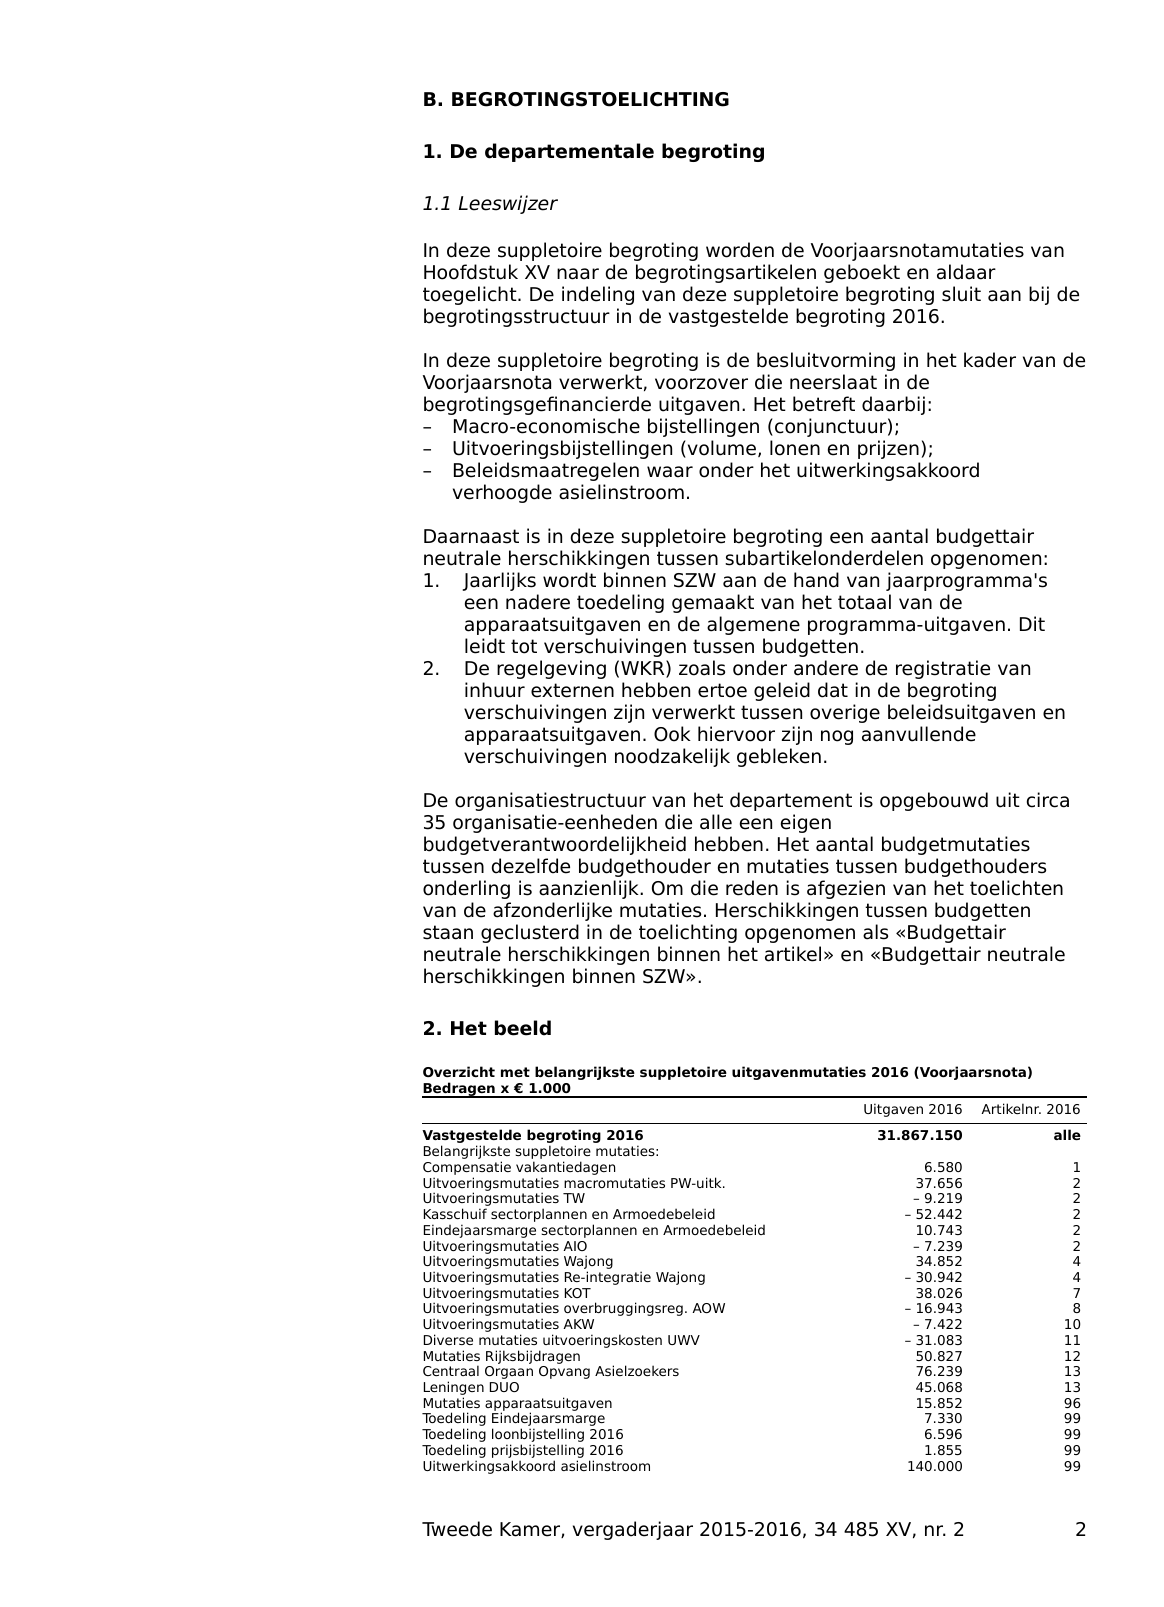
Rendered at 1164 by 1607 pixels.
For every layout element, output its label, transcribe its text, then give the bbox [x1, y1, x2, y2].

table_cell Diverse mutaties uitvoeringskosten UWV [422, 1333, 850, 1348]
table_cell Leningen DUO [422, 1380, 850, 1396]
table_cell 99 [969, 1411, 1087, 1427]
table_cell Compensatie vakantiedagen [422, 1160, 850, 1175]
table_cell Mutaties apparaatsuitgaven [422, 1396, 850, 1411]
text – Uitvoeringsbijstellingen (volume, lonen en prijzen); [422, 438, 1087, 460]
table_cell Uitvoeringsmutaties Re-integratie Wajong [422, 1270, 850, 1286]
table_cell 10.743 [850, 1223, 968, 1238]
text In deze suppletoire begroting worden de Voorjaarsnotamutaties van Hoofdstuk XV naar de begrotingsartikelen geboekt en aldaar toegelicht. De indeling van deze suppletoire begroting sluit aan bij de begrotingsstructuur in de vastgestelde begroting 2016. [422, 240, 1087, 328]
table_cell 12 [969, 1349, 1087, 1364]
table_cell 2 [969, 1238, 1087, 1254]
table_cell 31.867.150 [850, 1124, 968, 1144]
table_header Overzicht met belangrijkste suppletoire uitgavenmutaties 2016 (Voorjaarsnota) Bedragen x € 1.000 [422, 1065, 1087, 1096]
table_cell Uitvoeringsmutaties TW [422, 1191, 850, 1207]
table_cell Uitvoeringsmutaties overbruggingsreg. AOW [422, 1301, 850, 1317]
text 1. Jaarlijks wordt binnen SZW aan de hand van jaarprogramma's een nadere toedeling gemaakt van het totaal van de apparaatsuitgaven en de algemene programma-uitgaven. Dit leidt tot verschuivingen tussen budgetten. [422, 570, 1087, 658]
table_cell 34.852 [850, 1254, 968, 1270]
table_cell 4 [969, 1254, 1087, 1270]
table_cell 8 [969, 1301, 1087, 1317]
table_cell Mutaties Rijksbijdragen [422, 1349, 850, 1364]
table_cell 76.239 [850, 1364, 968, 1380]
table_cell 13 [969, 1364, 1087, 1380]
table_cell – 30.942 [850, 1270, 968, 1286]
table_cell 6.580 [850, 1160, 968, 1175]
table_cell Vastgestelde begroting 2016 [422, 1124, 850, 1144]
table_cell – 7.239 [850, 1238, 968, 1254]
table_cell – 16.943 [850, 1301, 968, 1317]
table_cell – 9.219 [850, 1191, 968, 1207]
table_cell 99 [969, 1427, 1087, 1443]
subtitle B. BEGROTINGSTOELICHTING [422, 89, 1087, 111]
table_cell 99 [969, 1443, 1087, 1458]
table_cell 45.068 [850, 1380, 968, 1396]
table_cell 2 [969, 1207, 1087, 1223]
table_cell 1 [969, 1160, 1087, 1175]
table_cell Toedeling Eindejaarsmarge [422, 1411, 850, 1427]
table_cell 2 [969, 1191, 1087, 1207]
table_cell 2 [969, 1223, 1087, 1238]
table_cell Uitvoeringsmutaties Wajong [422, 1254, 850, 1270]
table_cell [969, 1144, 1087, 1160]
text De organisatiestructuur van het departement is opgebouwd uit circa 35 organisatie-eenheden die alle een eigen budgetverantwoordelijkheid hebben. Het aantal budgetmutaties tussen dezelfde budgethouder en mutaties tussen budgethouders onderling is aanzienlijk. Om die reden is afgezien van het toelichten van de afzonderlijke mutaties. Herschikkingen tussen budgetten staan geclusterd in de toelichting opgenomen als «Budgettair neutrale herschikkingen binnen het artikel» en «Budgettair neutrale herschikkingen binnen SZW». [422, 790, 1087, 988]
table_cell Centraal Orgaan Opvang Asielzoekers [422, 1364, 850, 1380]
text – Beleidsmaatregelen waar onder het uitwerkingsakkoord verhoogde asielinstroom. [422, 460, 1087, 504]
subtitle 2. Het beeld [422, 1018, 1087, 1040]
table_cell Uitvoeringsmutaties AKW [422, 1317, 850, 1333]
text – Macro-economische bijstellingen (conjunctuur); [422, 416, 1087, 438]
table_cell 7.330 [850, 1411, 968, 1427]
text In deze suppletoire begroting is de besluitvorming in het kader van de Voorjaarsnota verwerkt, voorzover die neerslaat in de begrotingsgefinancierde uitgaven. Het betreft daarbij: [422, 350, 1087, 416]
table_cell 1.855 [850, 1443, 968, 1458]
table_cell 7 [969, 1286, 1087, 1301]
table_cell 140.000 [850, 1459, 968, 1474]
table_cell Uitvoeringsmutaties KOT [422, 1286, 850, 1301]
table_cell Toedeling prijsbijstelling 2016 [422, 1443, 850, 1458]
subtitle 1.1 Leeswijzer [422, 193, 1087, 215]
table_cell 13 [969, 1380, 1087, 1396]
table_cell Uitvoeringsmutaties macromutaties PW-uitk. [422, 1175, 850, 1191]
table_cell – 7.422 [850, 1317, 968, 1333]
table_cell alle [969, 1124, 1087, 1144]
table_cell 37.656 [850, 1175, 968, 1191]
table_cell Toedeling loonbijstelling 2016 [422, 1427, 850, 1443]
table_cell – 31.083 [850, 1333, 968, 1348]
table_cell 99 [969, 1459, 1087, 1474]
text Daarnaast is in deze suppletoire begroting een aantal budgettair neutrale herschikkingen tussen subartikelonderdelen opgenomen: [422, 526, 1087, 570]
table_cell Artikelnr. 2016 [969, 1098, 1087, 1122]
table_cell 2 [969, 1175, 1087, 1191]
table_cell Uitgaven 2016 [850, 1098, 968, 1122]
table_cell Belangrijkste suppletoire mutaties: [422, 1144, 850, 1160]
table_cell Kasschuif sectorplannen en Armoedebeleid [422, 1207, 850, 1223]
table_cell 6.596 [850, 1427, 968, 1443]
table_cell 38.026 [850, 1286, 968, 1301]
table_cell 96 [969, 1396, 1087, 1411]
table_cell 11 [969, 1333, 1087, 1348]
table_cell 15.852 [850, 1396, 968, 1411]
table_cell 10 [969, 1317, 1087, 1333]
text 2. De regelgeving (WKR) zoals onder andere de registratie van inhuur externen hebben ertoe geleid dat in de begroting verschuivingen zijn verwerkt tussen overige beleidsuitgaven en apparaatsuitgaven. Ook hiervoor zijn nog aanvullende verschuivingen noodzakelijk gebleken. [422, 658, 1087, 768]
table_cell 50.827 [850, 1349, 968, 1364]
table_cell [422, 1098, 850, 1122]
subtitle 1. De departementale begroting [422, 141, 1087, 163]
table_cell Uitvoeringsmutaties AIO [422, 1238, 850, 1254]
table_cell Eindejaarsmarge sectorplannen en Armoedebeleid [422, 1223, 850, 1238]
table_cell 4 [969, 1270, 1087, 1286]
table_cell [850, 1144, 968, 1160]
table_cell Uitwerkingsakkoord asielinstroom [422, 1459, 850, 1474]
table_cell – 52.442 [850, 1207, 968, 1223]
